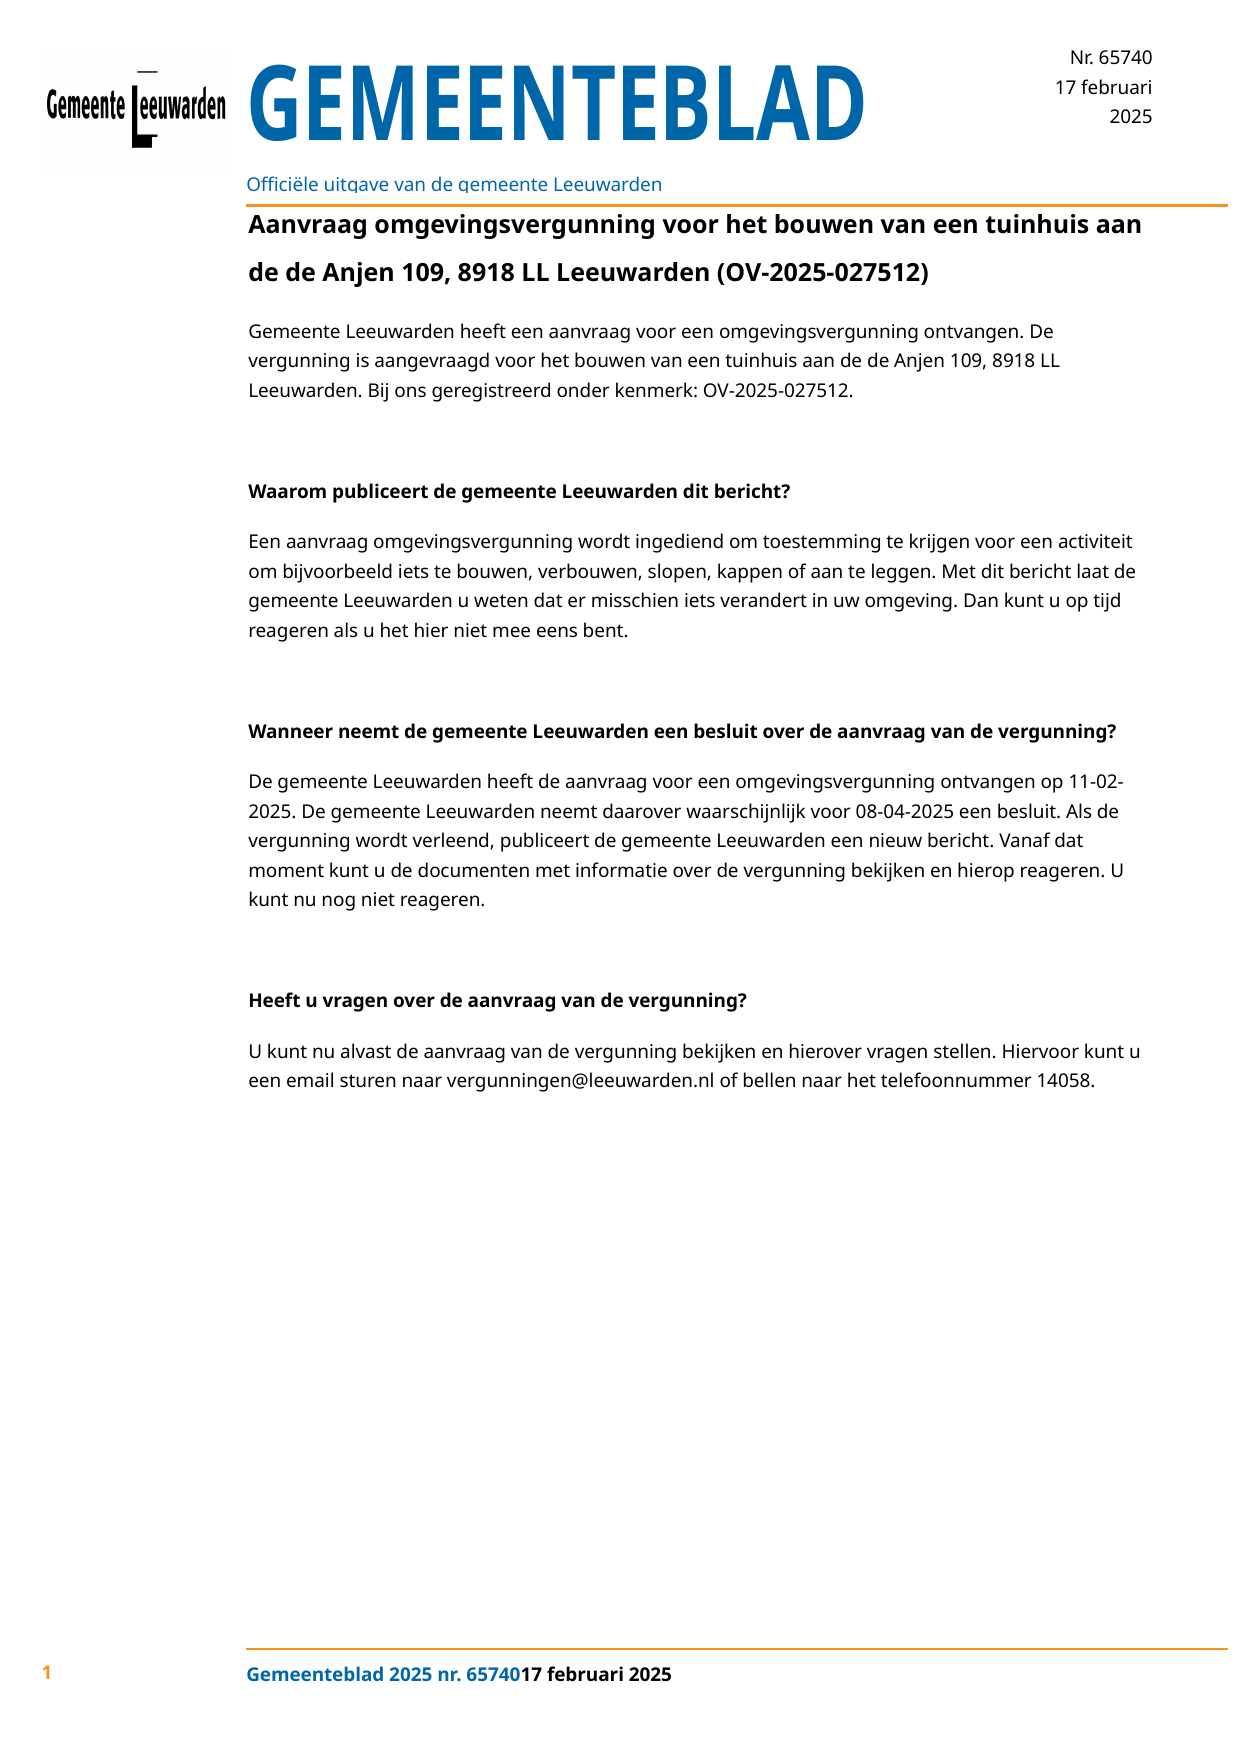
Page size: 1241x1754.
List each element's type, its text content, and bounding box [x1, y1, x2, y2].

text Aanvraag omgevingsvergunning voor het bouwen van een tuinhuis aan de de Anjen 109, 8918 LL Leeuwarden (OV-2025-027512) [248, 207, 1152, 288]
text U kunt nu alvast de aanvraag van de vergunning bekijken en hierover vragen stellen. Hiervoor kunt u een email sturen naar vergunningen@leeuwarden.nl of bellen naar het telefoonnummer 14058. [248, 1038, 1152, 1093]
text Gemeente Leeuwarden heeft een aanvraag voor een omgevingsvergunning ontvangen. De vergunning is aangevraagd voor het bouwen van een tuinhuis aan de de Anjen 109, 8918 LL Leeuwarden. Bij ons geregistreerd onder kenmerk: OV-2025-027512. [248, 318, 1152, 403]
text Heeft u vragen over de aanvraag van de vergunning? [248, 987, 1152, 1013]
text De gemeente Leeuwarden heeft de aanvraag voor een omgevingsvergunning ontvangen op 11-02-2025. De gemeente Leeuwarden neemt daarover waarschijnlijk voor 08-04-2025 een besluit. Als de vergunning wordt verleend, publiceert de gemeente Leeuwarden een nieuw bericht. Vanaf dat moment kunt u de documenten met informatie over de vergunning bekijken en hierop reageren. U kunt nu nog niet reageren. [248, 768, 1152, 912]
picture [41, 47, 231, 172]
text Wanneer neemt de gemeente Leeuwarden een besluit over de aanvraag van de vergunning? [248, 718, 1152, 744]
text Waarom publiceert de gemeente Leeuwarden dit bericht? [248, 478, 1152, 504]
text Een aanvraag omgevingsvergunning wordt ingediend om toestemming te krijgen voor een activiteit om bijvoorbeeld iets te bouwen, verbouwen, slopen, kappen of aan te leggen. Met dit bericht laat de gemeente Leeuwarden u weten dat er misschien iets verandert in uw omgeving. Dan kunt u op tijd reageren als u het hier niet mee eens bent. [248, 528, 1152, 643]
